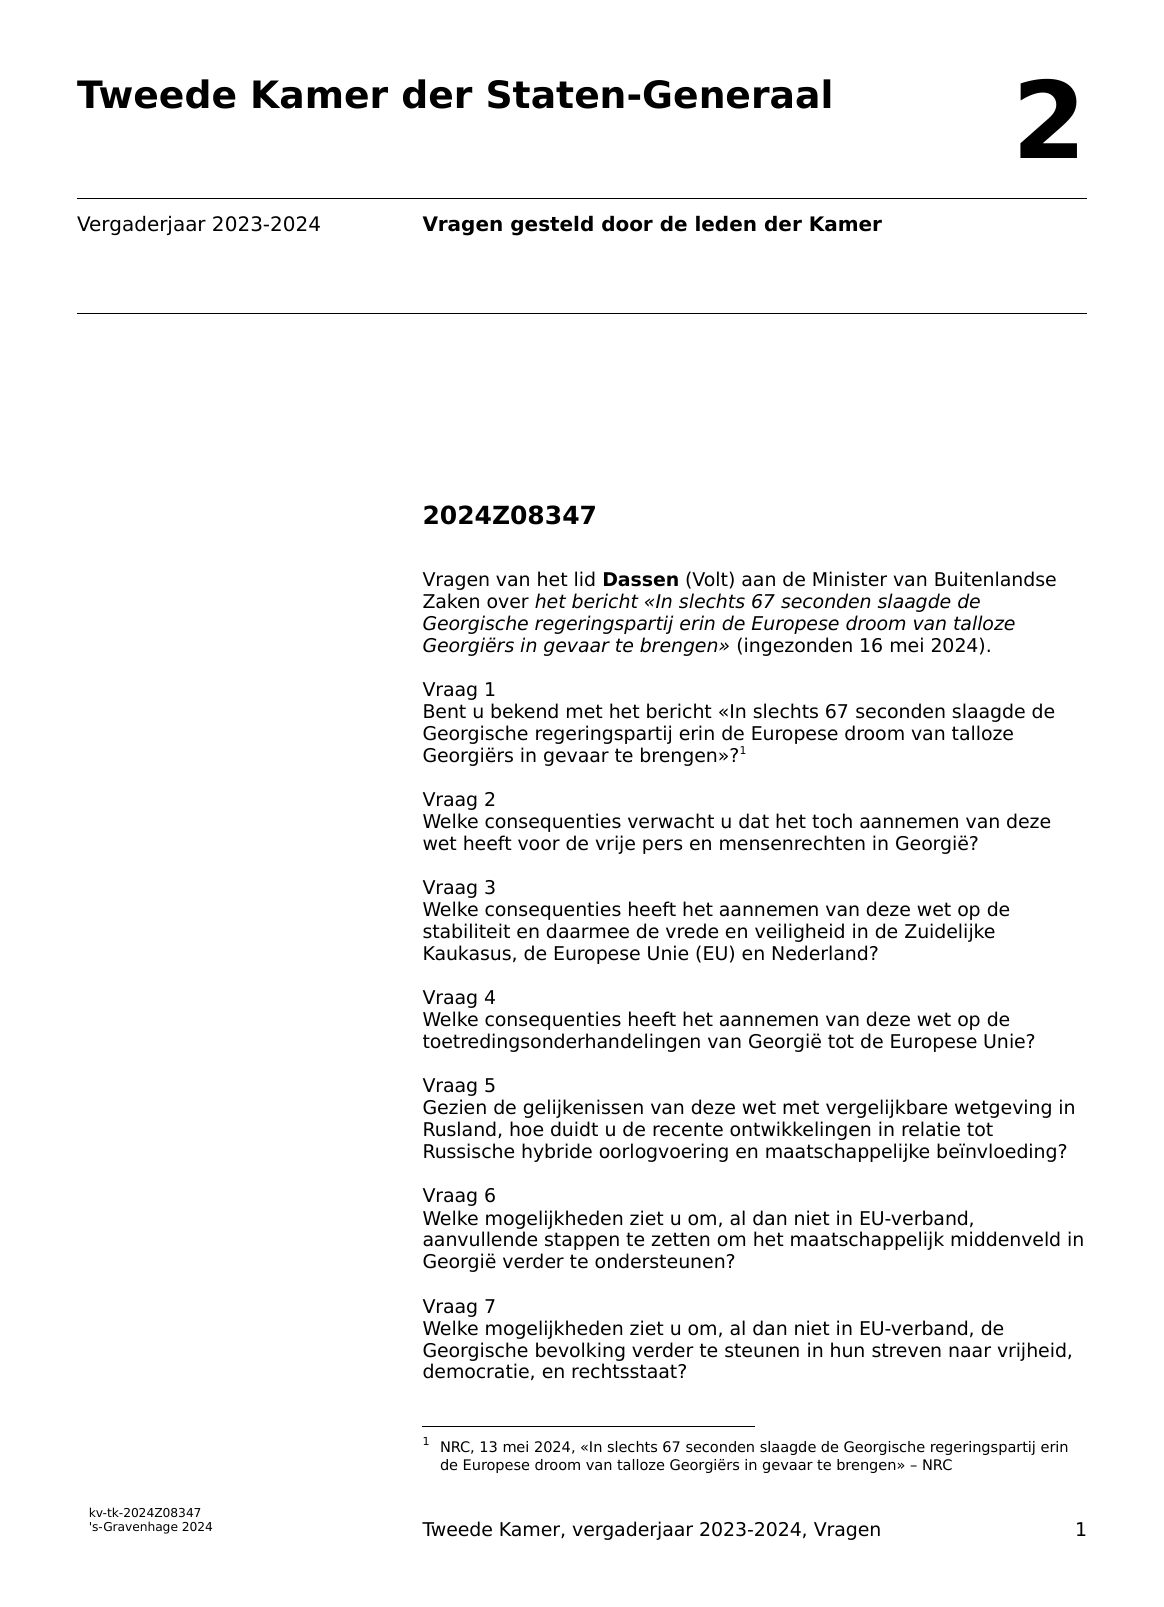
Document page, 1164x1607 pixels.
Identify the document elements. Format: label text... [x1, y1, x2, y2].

text Vraag 7 [422, 1296, 1087, 1317]
text Welke mogelijkheden ziet u om, al dan niet in EU-verband, aanvullende stappen te zetten om het maatschappelijk middenveld in Georgië verder te ondersteunen? [422, 1207, 1087, 1273]
text Welke consequenties heeft het aannemen van deze wet op de toetredingsonderhandelingen van Georgië tot de Europese Unie? [422, 1009, 1087, 1053]
text Welke mogelijkheden ziet u om, al dan niet in EU-verband, de Georgische bevolking verder te steunen in hun streven naar vrijheid, democratie, en rechtsstaat? [422, 1317, 1087, 1383]
text Gezien de gelijkenissen van deze wet met vergelijkbare wetgeving in Rusland, hoe duidt u de recente ontwikkelingen in relatie tot Russische hybride oorlogvoering en maatschappelijke beïnvloeding? [422, 1097, 1087, 1163]
text Welke consequenties heeft het aannemen van deze wet op de stabiliteit en daarmee de vrede en veiligheid in de Zuidelijke Kaukasus, de Europese Unie (EU) en Nederland? [422, 899, 1087, 965]
text kv-tk-2024Z08347 [88, 1506, 323, 1520]
table_cell Vergaderjaar 2023-2024 [77, 199, 422, 313]
text Bent u bekend met het bericht «In slechts 67 seconden slaagde de Georgische regeringspartij erin de Europese droom van talloze Georgiërs in gevaar te brengen»? [422, 701, 1087, 767]
text Vraag 4 [422, 987, 1087, 1009]
table_cell Vragen gesteld door de leden der Kamer [422, 199, 1087, 313]
text Vraag 1 [422, 679, 1087, 701]
text NRC, 13 mei 2024, «In slechts 67 seconden slaagde de Georgische regeringspartij erin de Europese droom van talloze Georgiërs in gevaar te brengen» – NRC [422, 1435, 1087, 1474]
text Vraag 2 [422, 789, 1087, 811]
text Welke consequenties verwacht u dat het toch aannemen van deze wet heeft voor de vrije pers en mensenrechten in Georgië? [422, 811, 1087, 855]
text Vragen van het lid Dassen (Volt) aan de Minister van Buitenlandse Zaken over het bericht «In slechts 67 seconden slaagde de Georgische regeringspartij erin de Europese droom van talloze Georgiërs in gevaar te brengen» (ingezonden 16 mei 2024). [422, 569, 1087, 657]
text Vraag 6 [422, 1185, 1087, 1207]
table_header Tweede Kamer der Staten-Generaal [77, 59, 886, 198]
text Vraag 5 [422, 1075, 1087, 1097]
text Vraag 3 [422, 877, 1087, 899]
table_header 2 [886, 59, 1087, 198]
text 's-Gravenhage 2024 [88, 1520, 323, 1534]
text 2024Z08347 [422, 501, 1087, 531]
